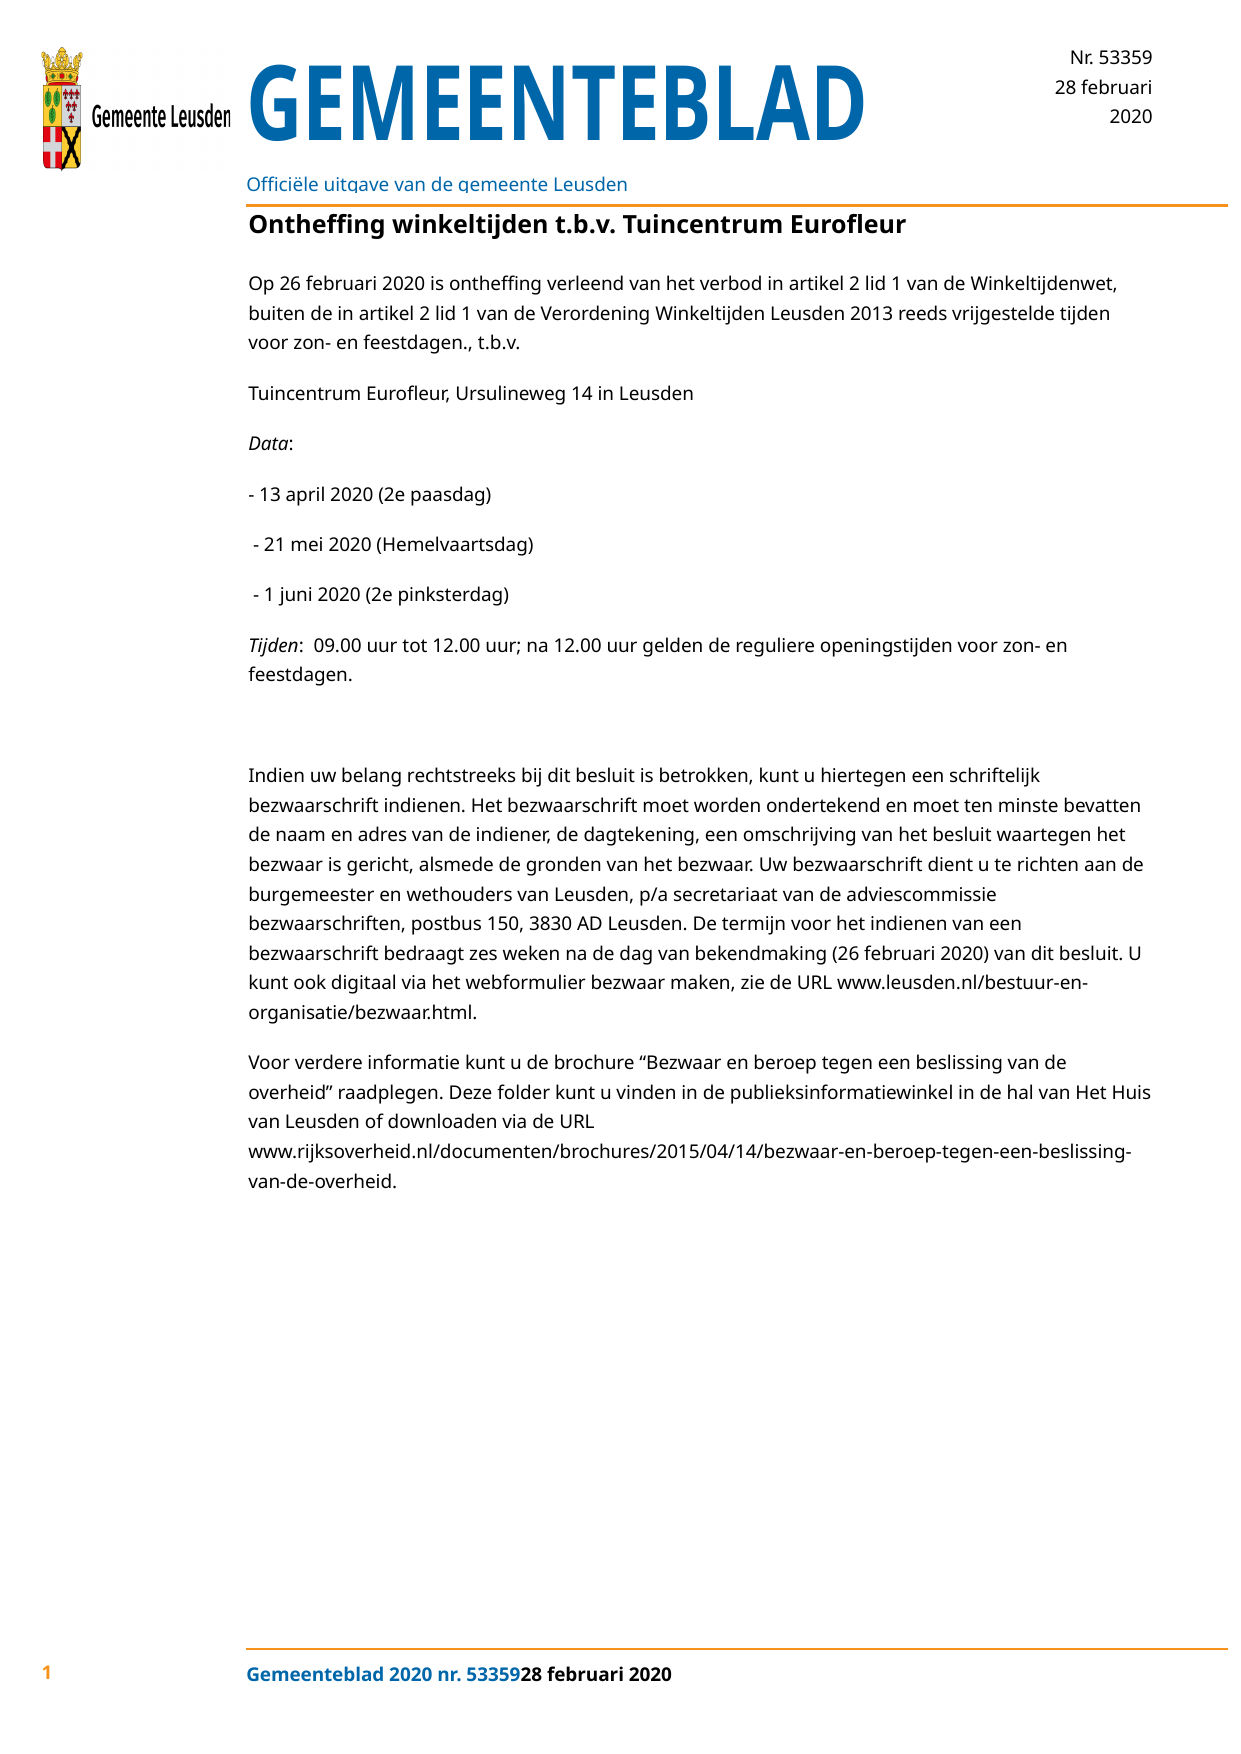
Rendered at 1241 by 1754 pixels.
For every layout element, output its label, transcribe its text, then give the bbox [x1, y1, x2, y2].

text - 1 juni 2020 (2e pinksterdag) [248, 582, 1152, 607]
text - 21 mei 2020 (Hemelvaartsdag) [248, 531, 1152, 557]
text - 13 april 2020 (2e paasdag) [248, 481, 1152, 506]
picture [41, 47, 231, 172]
text Voor verdere informatie kunt u de brochure “Bezwaar en beroep tegen een beslissing van de overheid” raadplegen. Deze folder kunt u vinden in de publieksinformatiewinkel in de hal van Het Huis van Leusden of downloaden via de URL www.rijksoverheid.nl/documenten/brochures/2015/04/14/bezwaar-en-beroep-tegen-een-beslissing-van-de-overheid. [248, 1049, 1152, 1193]
text Data: [248, 430, 1152, 456]
text Op 26 februari 2020 is ontheffing verleend van het verbod in artikel 2 lid 1 van de Winkeltijdenwet, buiten de in artikel 2 lid 1 van de Verordening Winkeltijden Leusden 2013 reeds vrijgestelde tijden voor zon- en feestdagen., t.b.v. [248, 270, 1152, 355]
text Indien uw belang rechtstreeks bij dit besluit is betrokken, kunt u hiertegen een schriftelijk bezwaarschrift indienen. Het bezwaarschrift moet worden ondertekend en moet ten minste bevatten de naam en adres van de indiener, de dagtekening, een omschrijving van het besluit waartegen het bezwaar is gericht, alsmede de gronden van het bezwaar. Uw bezwaarschrift dient u te richten aan de burgemeester en wethouders van Leusden, p/a secretariaat van de adviescommissie bezwaarschriften, postbus 150, 3830 AD Leusden. De termijn voor het indienen van een bezwaarschrift bedraagt zes weken na de dag van bekendmaking (26 februari 2020) van dit besluit. U kunt ook digitaal via het webformulier bezwaar maken, zie de URL www.leusden.nl/bestuur-en-organisatie/bezwaar.html. [248, 762, 1152, 1025]
text Tijden: 09.00 uur tot 12.00 uur; na 12.00 uur gelden de reguliere openingstijden voor zon- en feestdagen. [248, 632, 1152, 687]
text Tuincentrum Eurofleur, Ursulineweg 14 in Leusden [248, 380, 1152, 406]
text Ontheffing winkeltijden t.b.v. Tuincentrum Eurofleur [248, 207, 1152, 241]
